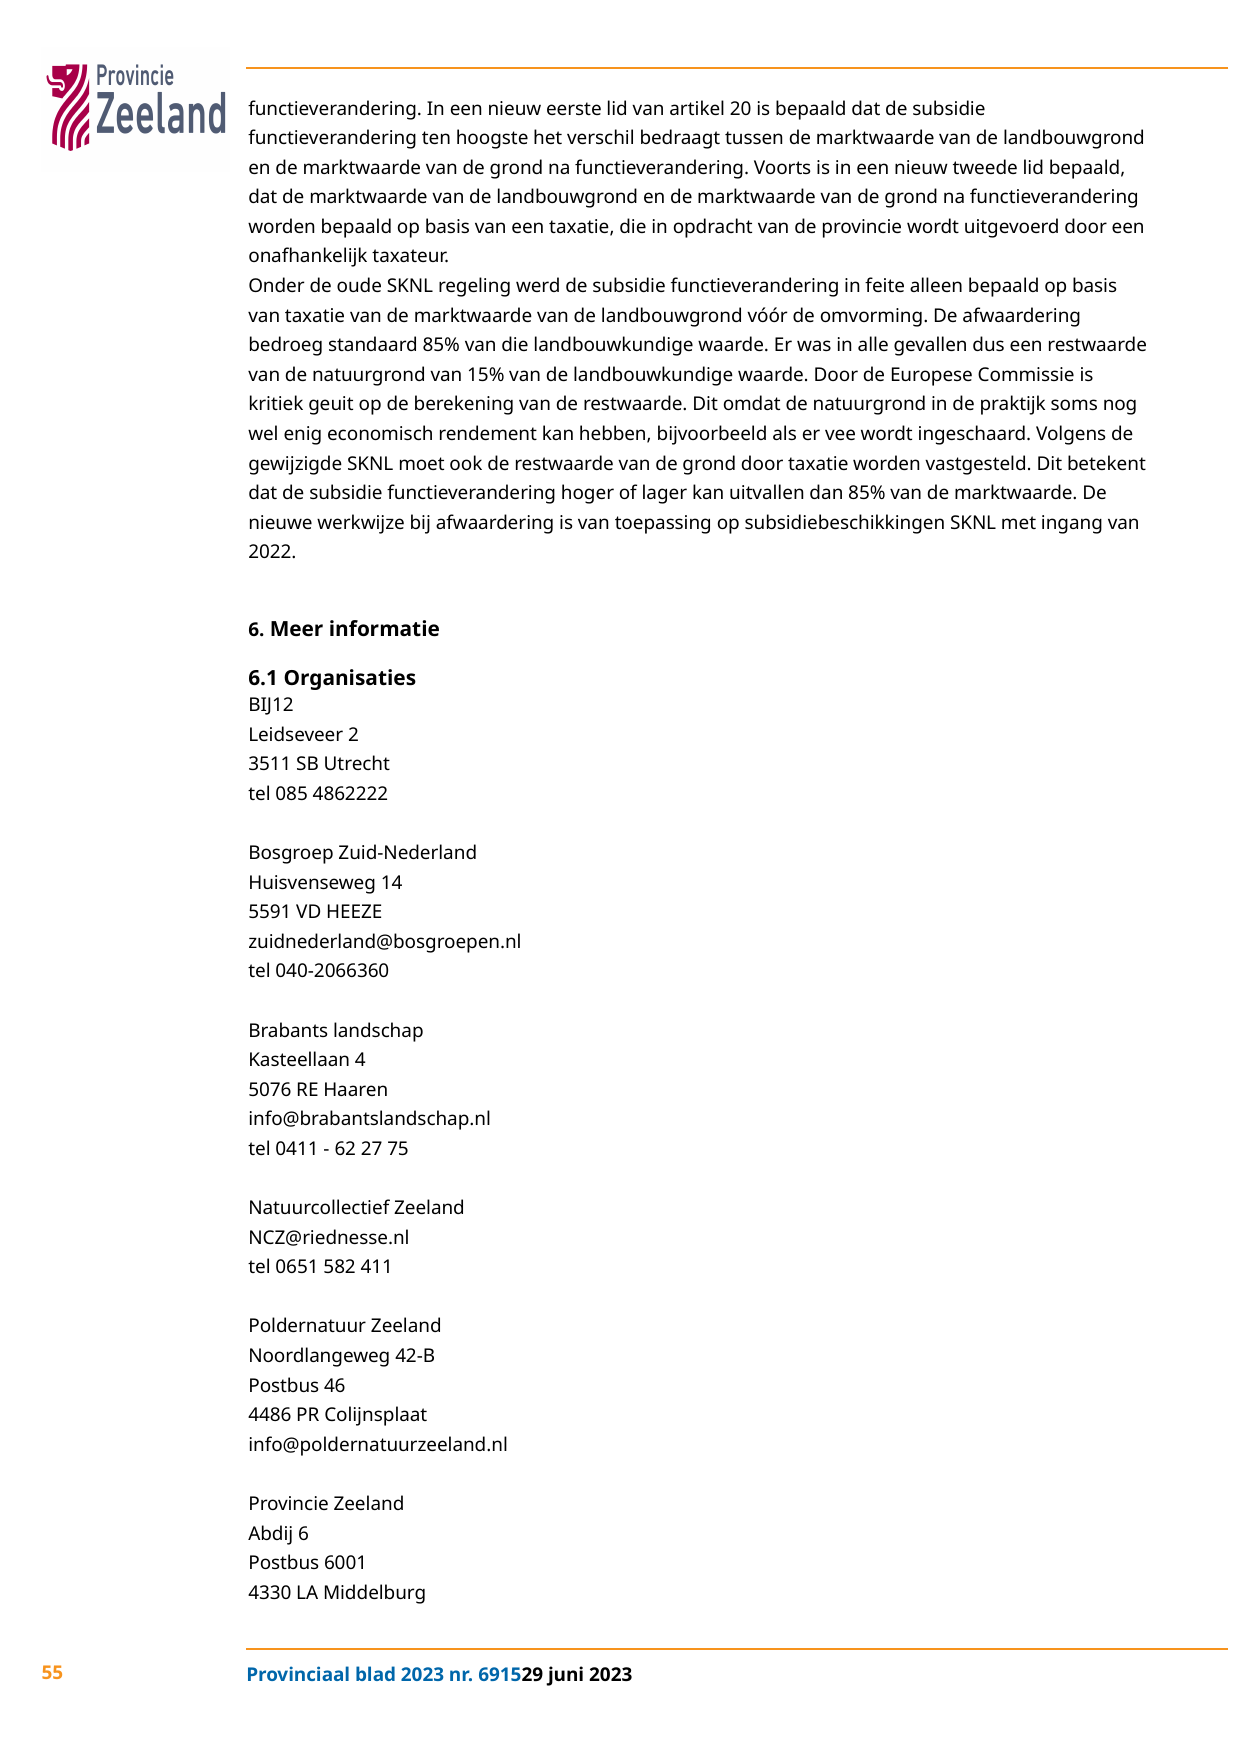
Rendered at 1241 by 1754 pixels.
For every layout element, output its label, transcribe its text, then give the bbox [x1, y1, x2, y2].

text tel 0411 - 62 27 75 [248, 1135, 1152, 1161]
text Huisvenseweg 14 [248, 869, 1152, 895]
text functieverandering. In een nieuw eerste lid van artikel 20 is bepaald dat de subsidie functieverandering ten hoogste het verschil bedraagt tussen de marktwaarde van de landbouwgrond en de marktwaarde van de grond na functieverandering. Voorts is in een nieuw tweede lid bepaald, dat de marktwaarde van de landbouwgrond en de marktwaarde van de grond na functieverandering worden bepaald op basis van een taxatie, die in opdracht van de provincie wordt uitgevoerd door een onafhankelijk taxateur. [248, 95, 1152, 268]
text info@brabantslandschap.nl [248, 1106, 1152, 1131]
text 5591 VD HEEZE [248, 898, 1152, 924]
text tel 0651 582 411 [248, 1253, 1152, 1279]
text 6.1 Organisaties [248, 663, 1152, 691]
text Onder de oude SKNL regeling werd de subsidie functieverandering in feite alleen bepaald op basis van taxatie van de marktwaarde van de landbouwgrond vóór de omvorming. De afwaardering bedroeg standaard 85% van die landbouwkundige waarde. Er was in alle gevallen dus een restwaarde van de natuurgrond van 15% van de landbouwkundige waarde. Door de Europese Commissie is kritiek geuit op de berekening van de restwaarde. Dit omdat de natuurgrond in de praktijk soms nog wel enig economisch rendement kan hebben, bijvoorbeeld als er vee wordt ingeschaard. Volgens de gewijzigde SKNL moet ook de restwaarde van de grond door taxatie worden vastgesteld. Dit betekent dat de subsidie functieverandering hoger of lager kan uitvallen dan 85% van de marktwaarde. De nieuwe werkwijze bij afwaardering is van toepassing op subsidiebeschikkingen SKNL met ingang van 2022. [248, 272, 1152, 564]
text tel 040-2066360 [248, 958, 1152, 983]
text BIJ12 [248, 691, 1152, 717]
text 4486 PR Colijnsplaat [248, 1401, 1152, 1427]
text Provincie Zeeland [248, 1490, 1152, 1516]
text Brabants landschap [248, 1017, 1152, 1043]
text 3511 SB Utrecht [248, 751, 1152, 776]
text NCZ@riednesse.nl [248, 1224, 1152, 1250]
text zuidnederland@bosgroepen.nl [248, 928, 1152, 954]
picture [41, 47, 231, 172]
text Natuurcollectief Zeeland [248, 1194, 1152, 1220]
text Postbus 6001 [248, 1549, 1152, 1575]
text 5076 RE Haaren [248, 1076, 1152, 1102]
text 6. Meer informatie [248, 614, 1152, 642]
text Leidseveer 2 [248, 721, 1152, 747]
text 4330 LA Middelburg [248, 1579, 1152, 1605]
text info@poldernatuurzeeland.nl [248, 1431, 1152, 1457]
text Abdij 6 [248, 1520, 1152, 1546]
text Postbus 46 [248, 1372, 1152, 1398]
text Noordlangeweg 42-B [248, 1342, 1152, 1368]
text Kasteellaan 4 [248, 1046, 1152, 1072]
text tel 085 4862222 [248, 780, 1152, 806]
text Bosgroep Zuid-Nederland [248, 839, 1152, 865]
text Poldernatuur Zeeland [248, 1313, 1152, 1338]
